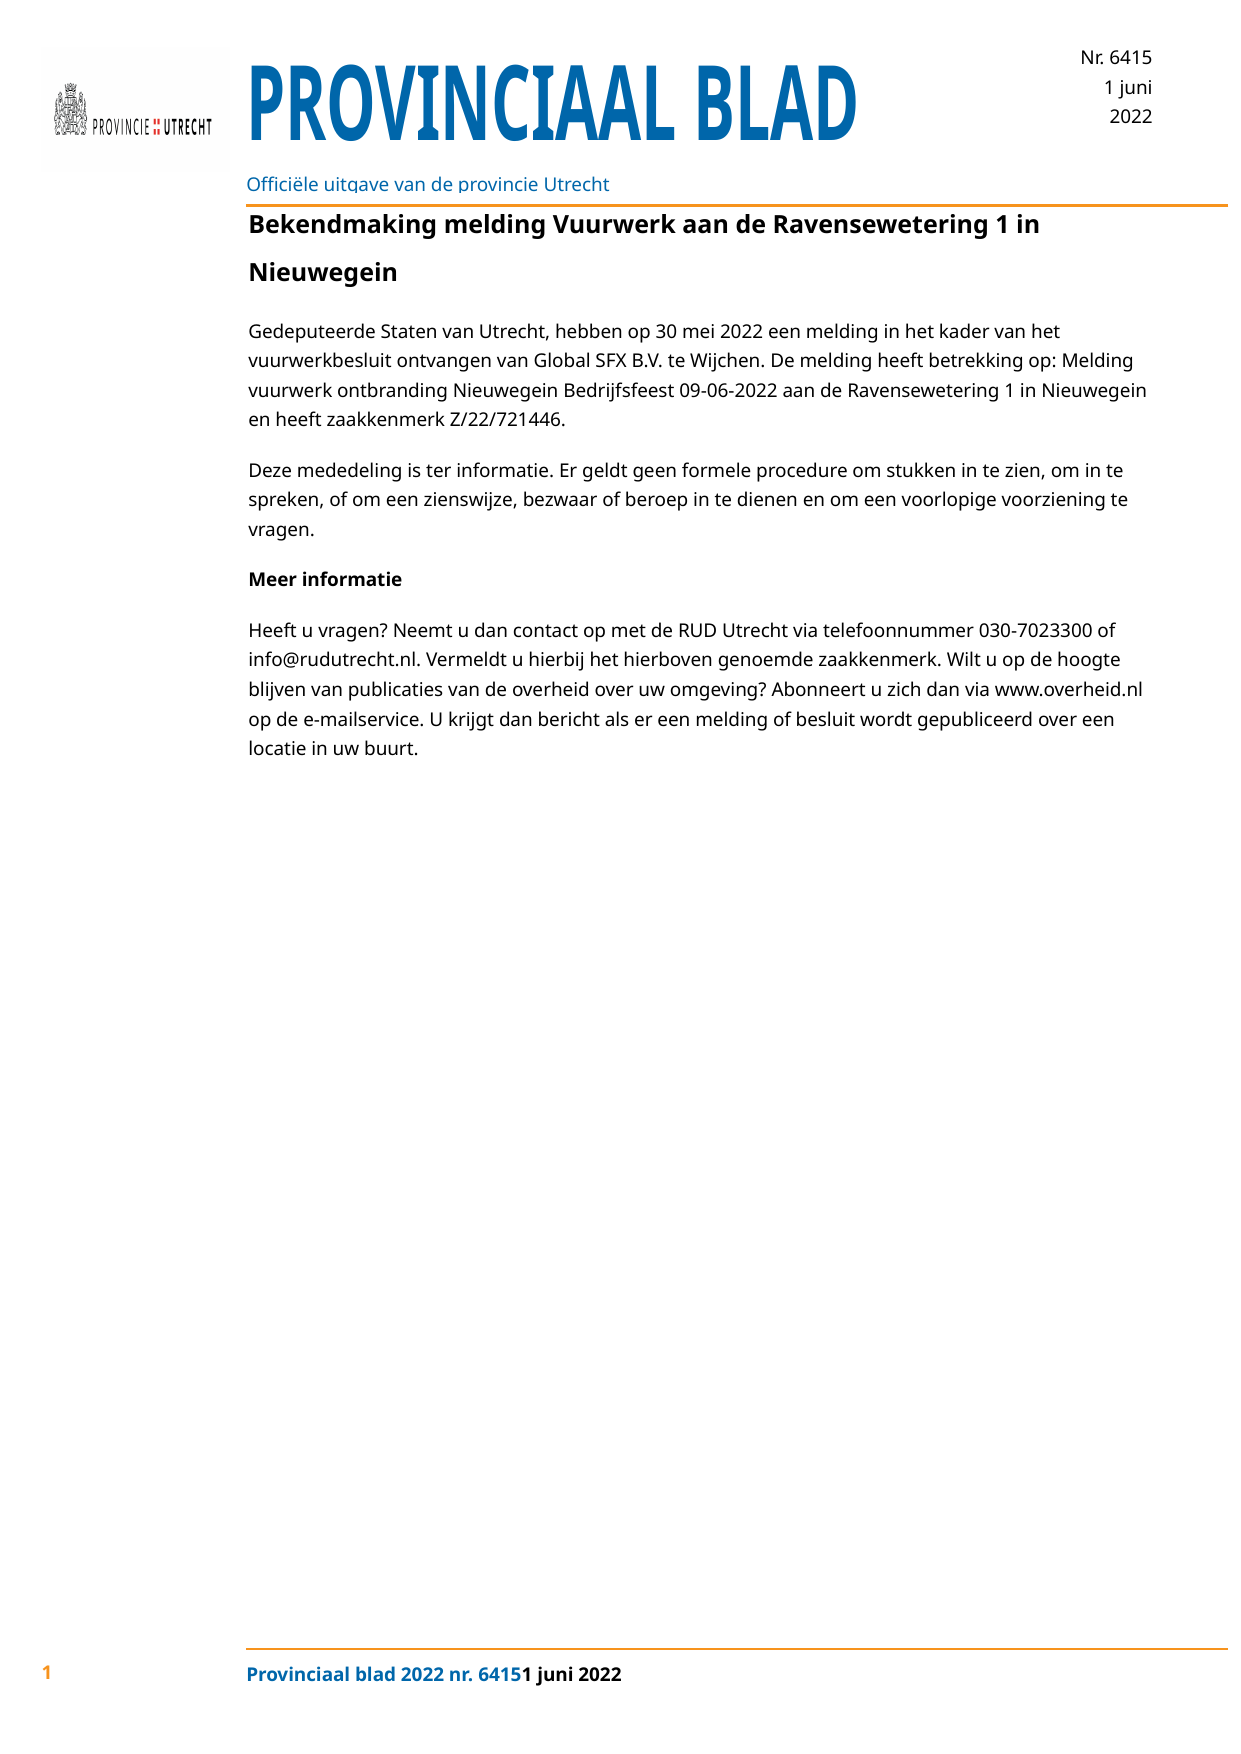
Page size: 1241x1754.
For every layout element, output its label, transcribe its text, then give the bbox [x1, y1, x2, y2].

text Gedeputeerde Staten van Utrecht, hebben op 30 mei 2022 een melding in het kader van het vuurwerkbesluit ontvangen van Global SFX B.V. te Wijchen. De melding heeft betrekking op: Melding vuurwerk ontbranding Nieuwegein Bedrijfsfeest 09-06-2022 aan de Ravensewetering 1 in Nieuwegein en heeft zaakkenmerk Z/22/721446. [248, 318, 1152, 432]
text Deze mededeling is ter informatie. Er geldt geen formele procedure om stukken in te zien, om in te spreken, of om een zienswijze, bezwaar of beroep in te dienen en om een voorlopige voorziening te vragen. [248, 457, 1152, 542]
text Bekendmaking melding Vuurwerk aan de Ravensewetering 1 in Nieuwegein [248, 207, 1152, 288]
text Meer informatie [248, 567, 1152, 592]
text Heeft u vragen? Neemt u dan contact op met de RUD Utrecht via telefoonnummer 030-7023300 of info@rudutrecht.nl. Vermeldt u hierbij het hierboven genoemde zaakkenmerk. Wilt u op de hoogte blijven van publicaties van de overheid over uw omgeving? Abonneert u zich dan via www.overheid.nl op de e-mailservice. U krijgt dan bericht als er een melding of besluit wordt gepubliceerd over een locatie in uw buurt. [248, 617, 1152, 761]
picture [41, 47, 231, 172]
